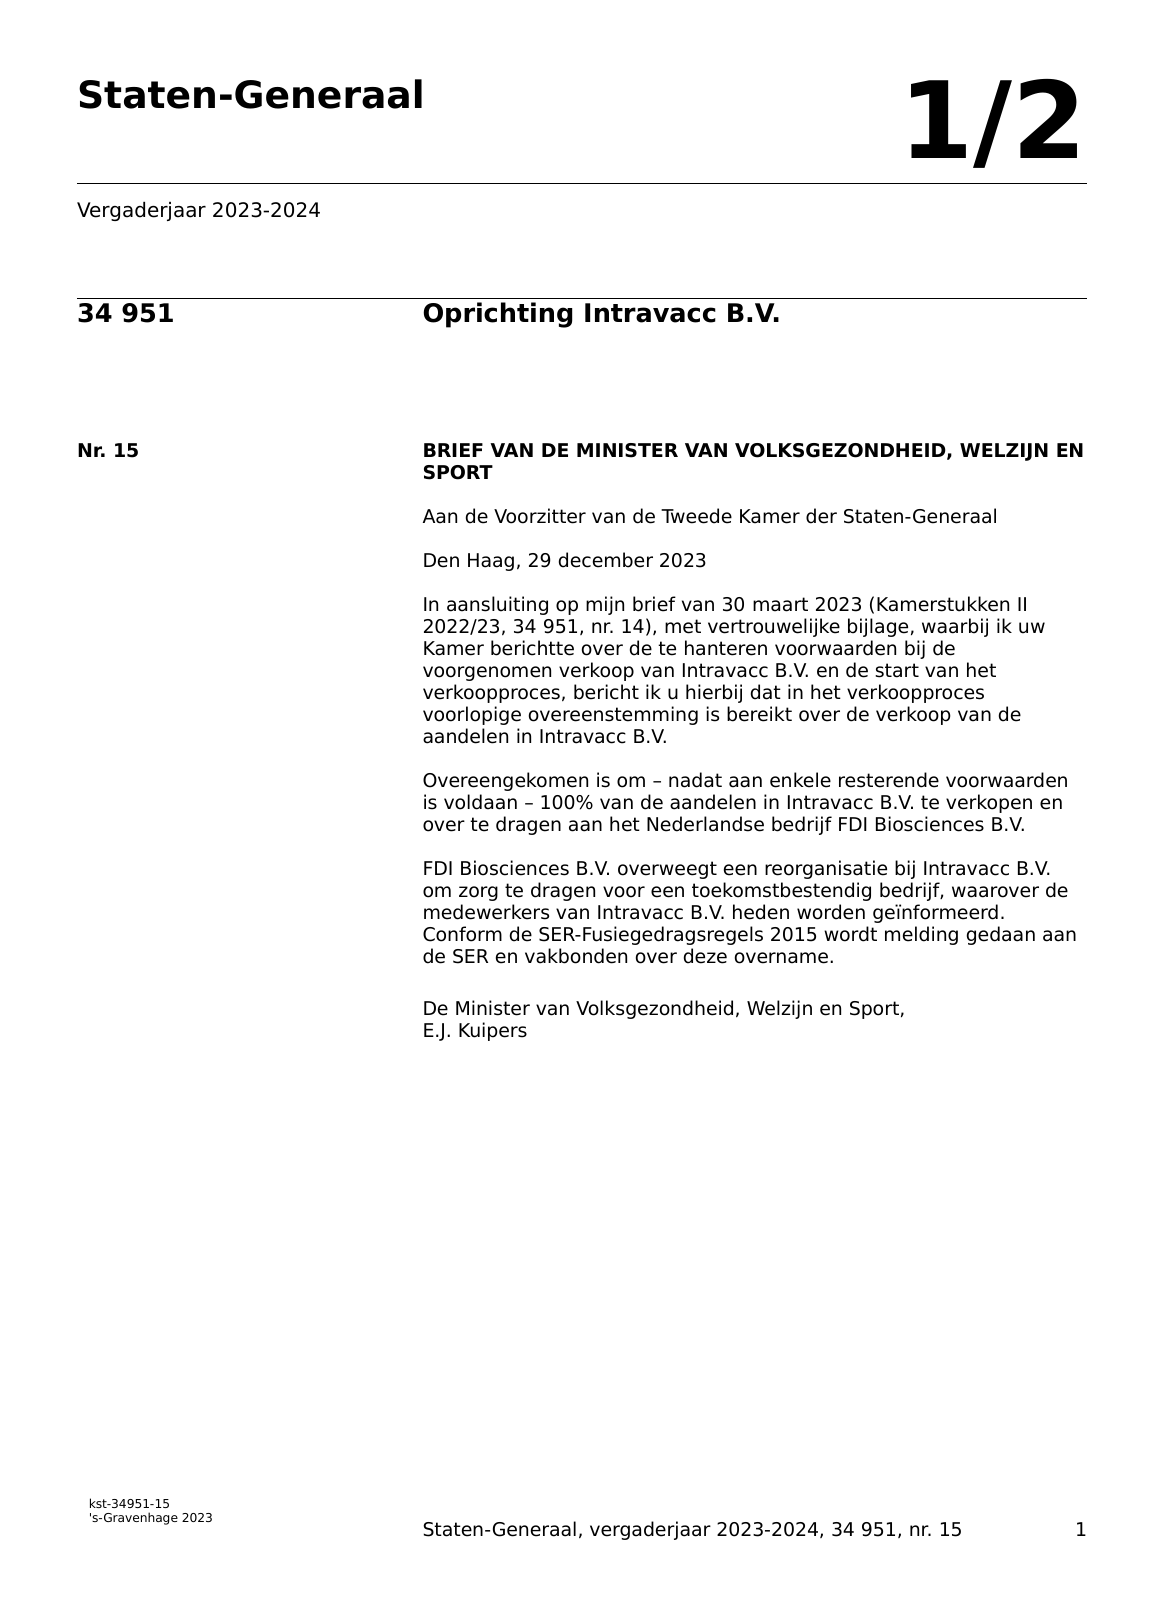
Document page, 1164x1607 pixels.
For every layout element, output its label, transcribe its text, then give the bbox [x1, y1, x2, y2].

text In aansluiting op mijn brief van 30 maart 2023 (Kamerstukken II 2022/23, 34 951, nr. 14), met vertrouwelijke bijlage, waarbij ik uw Kamer berichtte over de te hanteren voorwaarden bij de voorgenomen verkoop van Intravacc B.V. en de start van het verkoopproces, bericht ik u hierbij dat in het verkoopproces voorlopige overeenstemming is bereikt over de verkoop van de aandelen in Intravacc B.V. [422, 594, 1087, 748]
text 's-Gravenhage 2023 [88, 1511, 323, 1525]
text Overeengekomen is om – nadat aan enkele resterende voorwaarden is voldaan – 100% van de aandelen in Intravacc B.V. te verkopen en over te dragen aan het Nederlandse bedrijf FDI Biosciences B.V. [422, 770, 1087, 836]
text kst-34951-15 [88, 1497, 323, 1511]
table_cell Vergaderjaar 2023-2024 [77, 184, 1087, 298]
subtitle Nr. 15 BRIEF VAN DE MINISTER VAN VOLKSGEZONDHEID, WELZIJN EN SPORT [77, 440, 1087, 484]
text Aan de Voorzitter van de Tweede Kamer der Staten-Generaal [422, 506, 1087, 528]
text De Minister van Volksgezondheid, Welzijn en Sport, E.J. Kuipers [422, 998, 1087, 1042]
text FDI Biosciences B.V. overweegt een reorganisatie bij Intravacc B.V. om zorg te dragen voor een toekomstbestendig bedrijf, waarover de medewerkers van Intravacc B.V. heden worden geïnformeerd. Conform de SER-Fusiegedragsregels 2015 wordt melding gedaan aan de SER en vakbonden over deze overname. [422, 858, 1087, 968]
subtitle 34 951 Oprichting Intravacc B.V. [77, 299, 1087, 329]
table_header 1/2 [886, 59, 1087, 183]
text Den Haag, 29 december 2023 [422, 550, 1087, 572]
table_header Staten-Generaal [77, 59, 886, 183]
